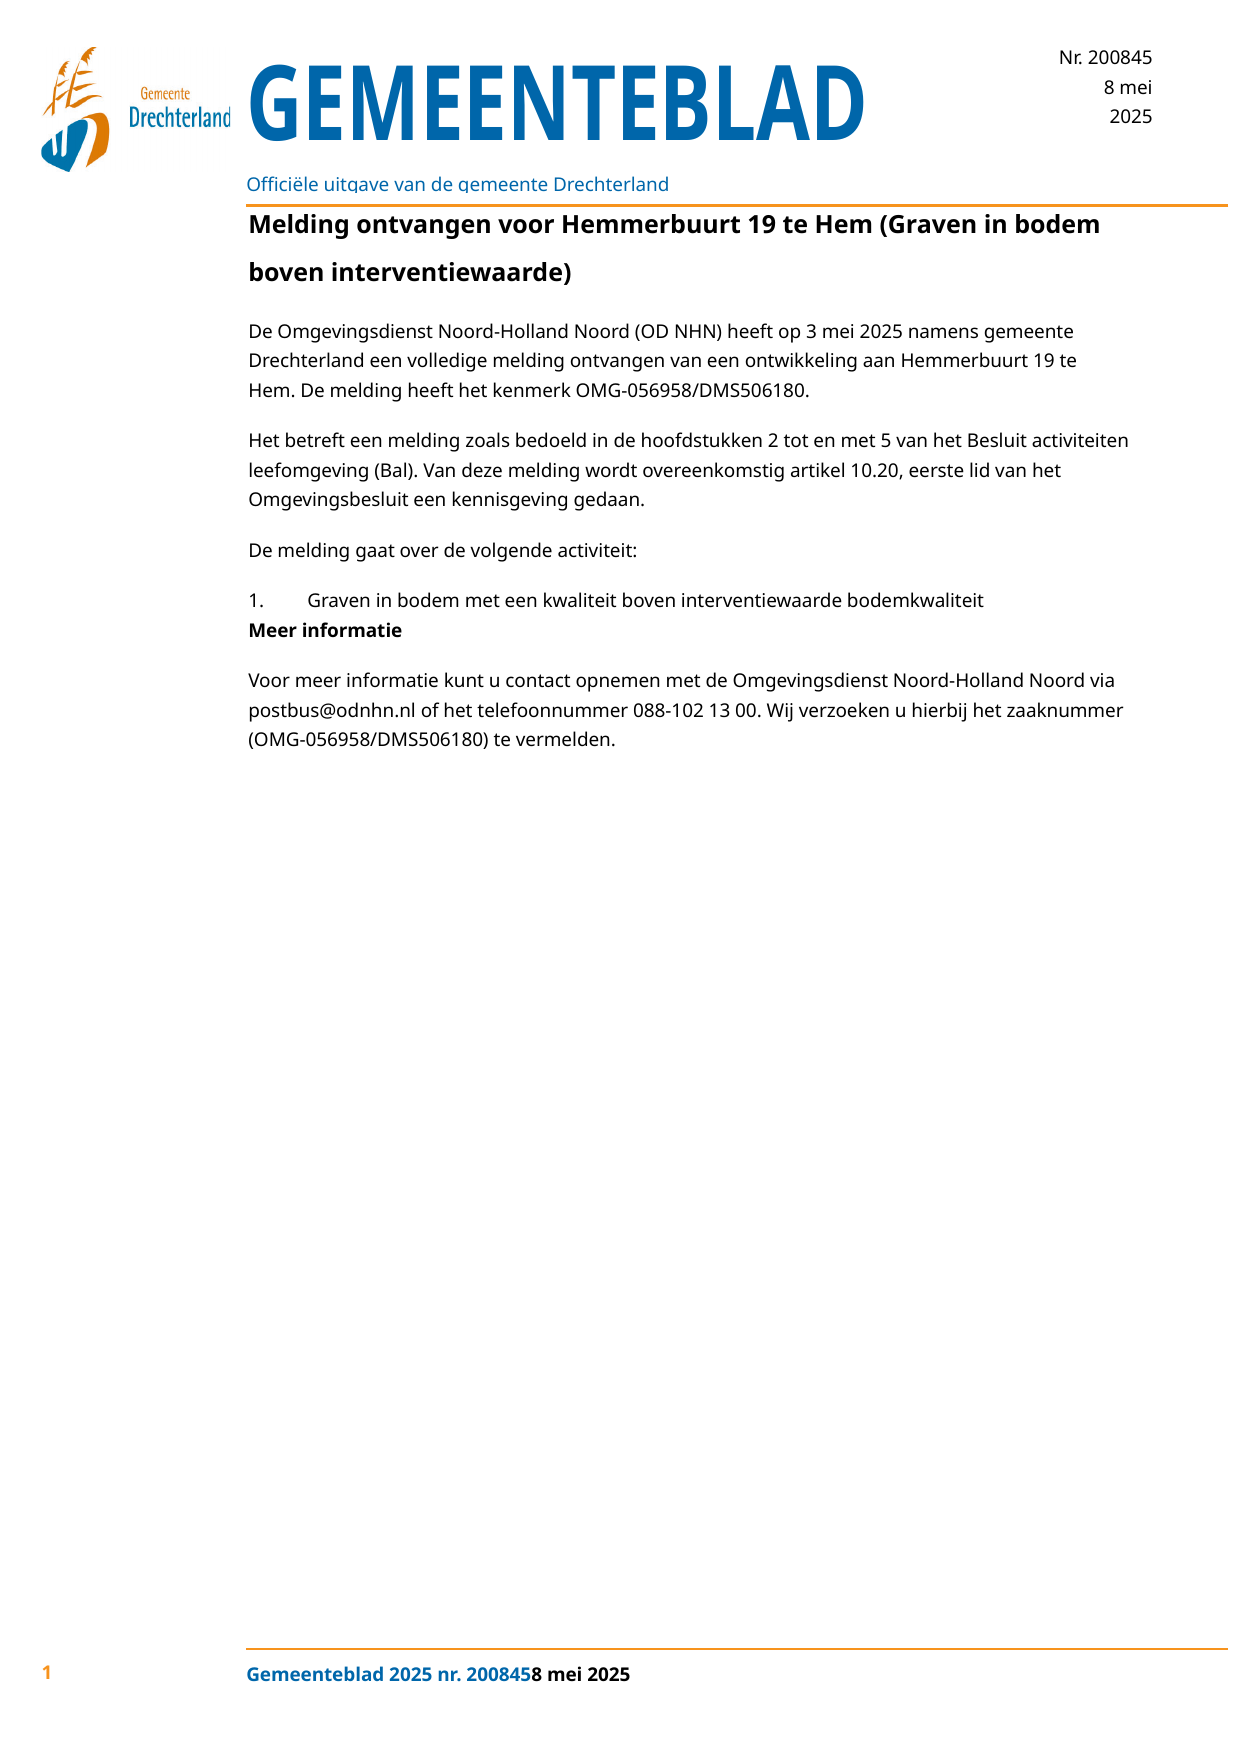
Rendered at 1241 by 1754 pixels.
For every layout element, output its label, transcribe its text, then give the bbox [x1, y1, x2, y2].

picture [41, 47, 231, 172]
text Het betreft een melding zoals bedoeld in de hoofdstukken 2 tot en met 5 van het Besluit activiteiten leefomgeving (Bal). Van deze melding wordt overeenkomstig artikel 10.20, eerste lid van het Omgevingsbesluit een kennisgeving gedaan. [248, 427, 1152, 512]
text Meer informatie [248, 617, 1152, 643]
picture [226, 115, 231, 124]
picture [41, 158, 64, 172]
text Melding ontvangen voor Hemmerbuurt 19 te Hem (Graven in bodem boven interventiewaarde) [248, 207, 1152, 288]
list Graven in bodem met een kwaliteit boven interventiewaarde bodemkwaliteit [248, 587, 1152, 613]
text De melding gaat over de volgende activiteit: [248, 537, 1152, 563]
text De Omgevingsdienst Noord-Holland Noord (OD NHN) heeft op 3 mei 2025 namens gemeente Drechterland een volledige melding ontvangen van een ontwikkeling aan Hemmerbuurt 19 te Hem. De melding heeft het kenmerk OMG-056958/DMS506180. [248, 318, 1152, 403]
text Voor meer informatie kunt u contact opnemen met de Omgevingsdienst Noord-Holland Noord via postbus@odnhn.nl of het telefoonnummer 088-102 13 00. Wij verzoeken u hierbij het zaaknummer (OMG-056958/DMS506180) te vermelden. [248, 667, 1152, 752]
